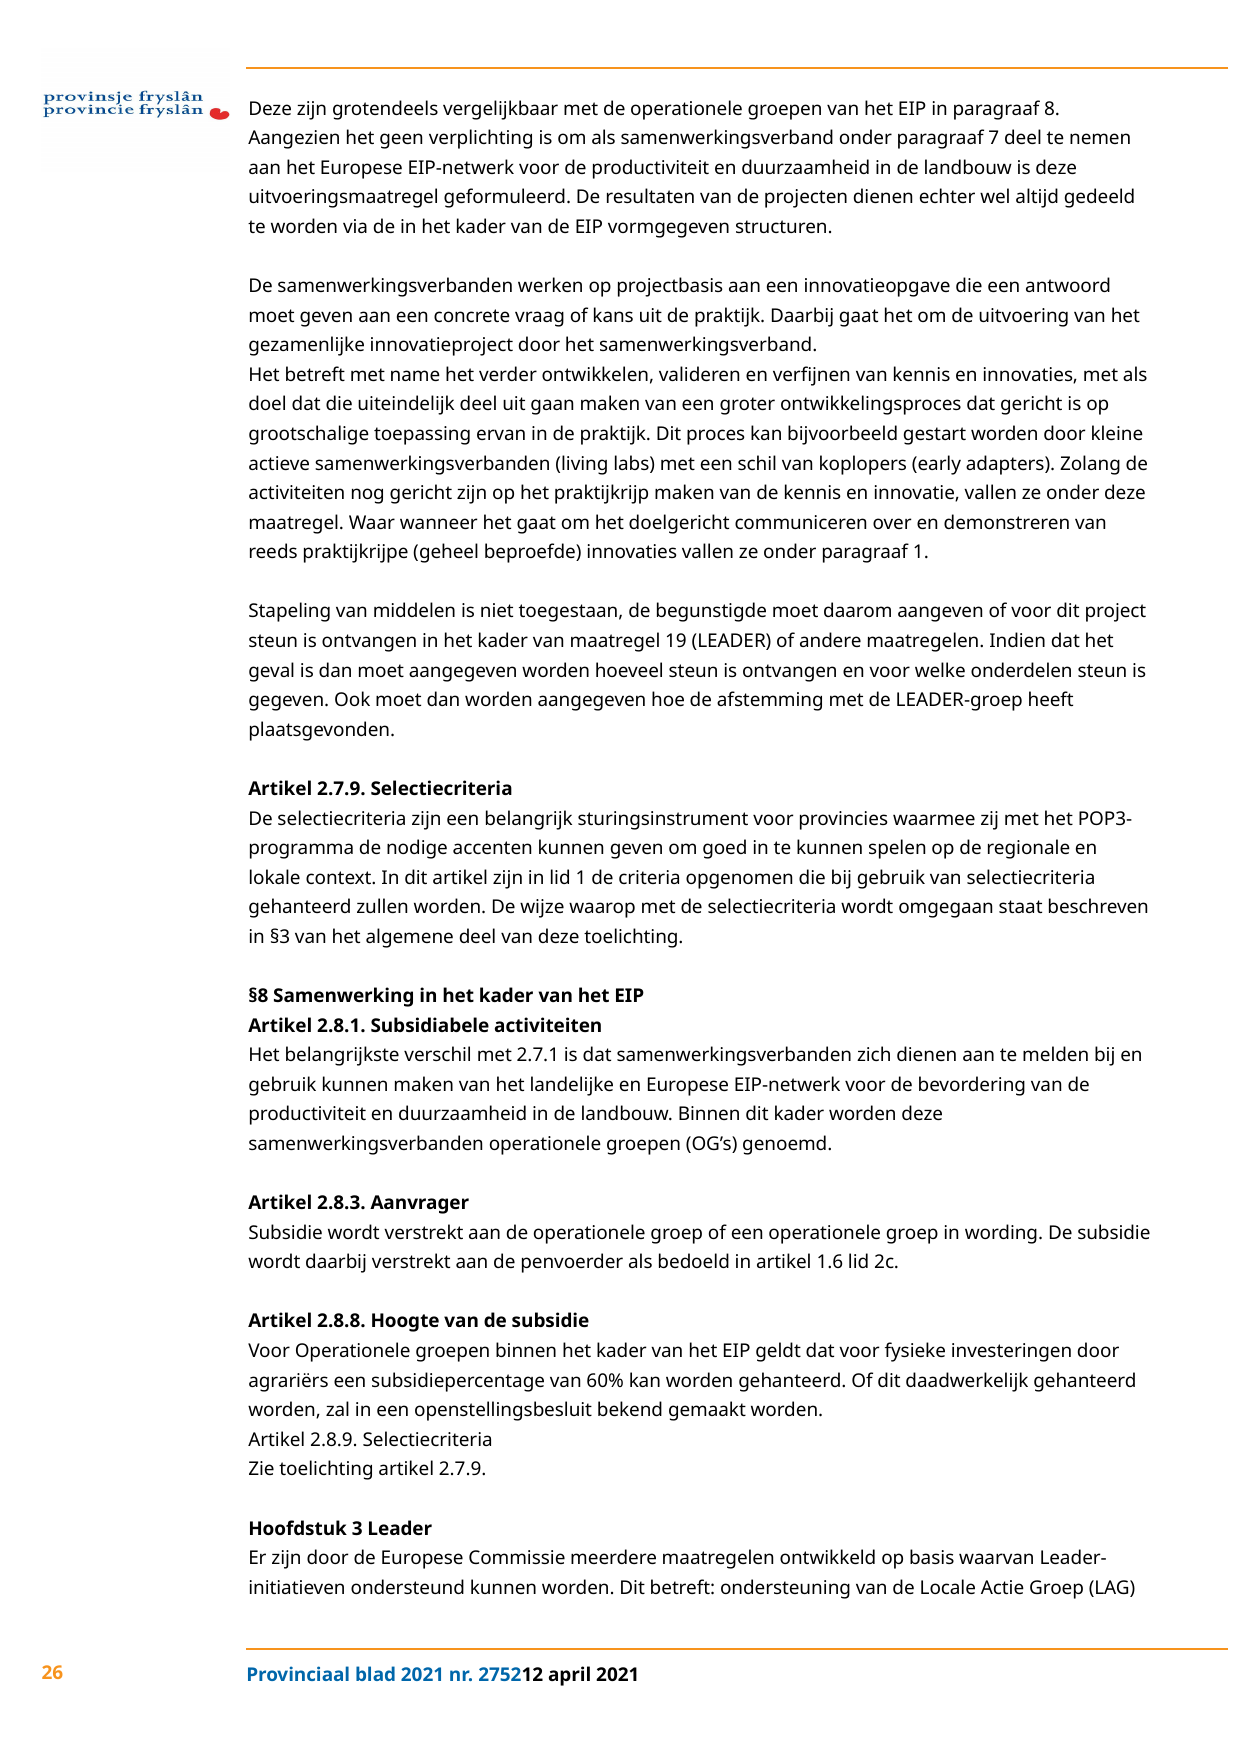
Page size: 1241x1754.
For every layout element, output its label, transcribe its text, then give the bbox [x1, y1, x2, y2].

text §8 Samenwerking in het kader van het EIP [248, 982, 1152, 1008]
picture [41, 47, 231, 172]
text Er zijn door de Europese Commissie meerdere maatregelen ontwikkeld op basis waarvan Leader-initiatieven ondersteund kunnen worden. Dit betreft: ondersteuning van de Locale Actie Groep (LAG) [248, 1544, 1152, 1600]
text Voor Operationele groepen binnen het kader van het EIP geldt dat voor fysieke investeringen door agrariërs een subsidiepercentage van 60% kan worden gehanteerd. Of dit daadwerkelijk gehanteerd worden, zal in een openstellingsbesluit bekend gemaakt worden. [248, 1337, 1152, 1422]
text Het belangrijkste verschil met 2.7.1 is dat samenwerkingsverbanden zich dienen aan te melden bij en gebruik kunnen maken van het landelijke en Europese EIP-netwerk voor de bevordering van de productiviteit en duurzaamheid in de landbouw. Binnen dit kader worden deze samenwerkingsverbanden operationele groepen (OG’s) genoemd. [248, 1041, 1152, 1156]
text Zie toelichting artikel 2.7.9. [248, 1456, 1152, 1481]
text Artikel 2.7.9. Selectiecriteria [248, 775, 1152, 801]
text Hoofdstuk 3 Leader [248, 1515, 1152, 1541]
text Deze zijn grotendeels vergelijkbaar met de operationele groepen van het EIP in paragraaf 8. Aangezien het geen verplichting is om als samenwerkingsverband onder paragraaf 7 deel te nemen aan het Europese EIP-netwerk voor de productiviteit en duurzaamheid in de landbouw is deze uitvoeringsmaatregel geformuleerd. De resultaten van de projecten dienen echter wel altijd gedeeld te worden via de in het kader van de EIP vormgegeven structuren. [248, 95, 1152, 239]
text Subsidie wordt verstrekt aan de operationele groep of een operationele groep in wording. De subsidie wordt daarbij verstrekt aan de penvoerder als bedoeld in artikel 1.6 lid 2c. [248, 1219, 1152, 1274]
text Artikel 2.8.8. Hoogte van de subsidie [248, 1308, 1152, 1333]
text Het betreft met name het verder ontwikkelen, valideren en verfijnen van kennis en innovaties, met als doel dat die uiteindelijk deel uit gaan maken van een groter ontwikkelingsproces dat gericht is op grootschalige toepassing ervan in de praktijk. Dit proces kan bijvoorbeeld gestart worden door kleine actieve samenwerkingsverbanden (living labs) met een schil van koplopers (early adapters). Zolang de activiteiten nog gericht zijn op het praktijkrijp maken van de kennis en innovatie, vallen ze onder deze maatregel. Waar wanneer het gaat om het doelgericht communiceren over en demonstreren van reeds praktijkrijpe (geheel beproefde) innovaties vallen ze onder paragraaf 1. [248, 361, 1152, 564]
text Artikel 2.8.1. Subsidiabele activiteiten [248, 1012, 1152, 1038]
text Artikel 2.8.9. Selectiecriteria [248, 1426, 1152, 1452]
text De samenwerkingsverbanden werken op projectbasis aan een innovatieopgave die een antwoord moet geven aan een concrete vraag of kans uit de praktijk. Daarbij gaat het om de uitvoering van het gezamenlijke innovatieproject door het samenwerkingsverband. [248, 272, 1152, 357]
text De selectiecriteria zijn een belangrijk sturingsinstrument voor provincies waarmee zij met het POP3-programma de nodige accenten kunnen geven om goed in te kunnen spelen op de regionale en lokale context. In dit artikel zijn in lid 1 de criteria opgenomen die bij gebruik van selectiecriteria gehanteerd zullen worden. De wijze waarop met de selectiecriteria wordt omgegaan staat beschreven in §3 van het algemene deel van deze toelichting. [248, 805, 1152, 949]
text Stapeling van middelen is niet toegestaan, de begunstigde moet daarom aangeven of voor dit project steun is ontvangen in het kader van maatregel 19 (LEADER) of andere maatregelen. Indien dat het geval is dan moet aangegeven worden hoeveel steun is ontvangen en voor welke onderdelen steun is gegeven. Ook moet dan worden aangegeven hoe de afstemming met de LEADER-groep heeft plaatsgevonden. [248, 598, 1152, 742]
text Artikel 2.8.3. Aanvrager [248, 1189, 1152, 1215]
